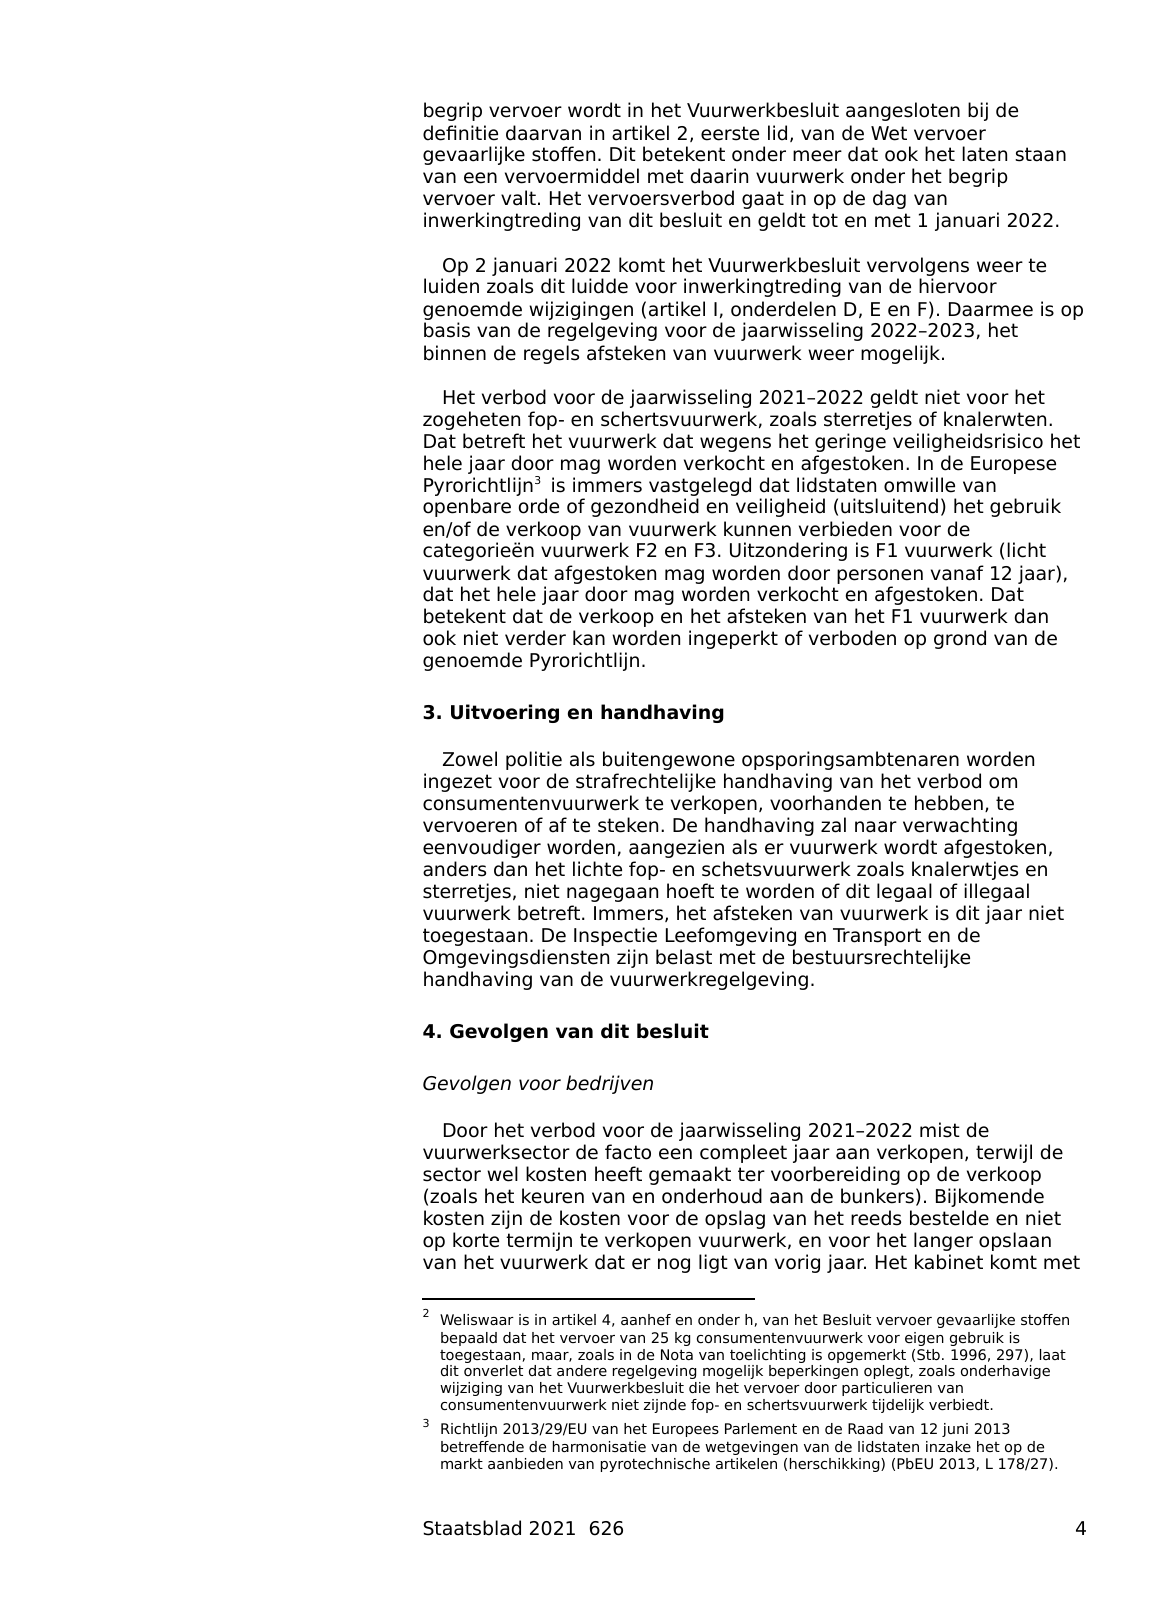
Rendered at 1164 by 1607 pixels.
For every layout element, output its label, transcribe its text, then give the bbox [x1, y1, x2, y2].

subtitle Gevolgen voor bedrijven [422, 1073, 1087, 1095]
text begrip vervoer wordt in het Vuurwerkbesluit aangesloten bij de definitie daarvan in artikel 2, eerste lid, van de Wet vervoer gevaarlijke stoffen. Dit betekent onder meer dat ook het laten staan van een vervoermiddel met daarin vuurwerk onder het begrip vervoer valt. Het vervoersverbod gaat in op de dag van inwerkingtreding van dit besluit en geldt tot en met 1 januari 2022. [422, 100, 1087, 232]
text Op 2 januari 2022 komt het Vuurwerkbesluit vervolgens weer te luiden zoals dit luidde voor inwerkingtreding van de hiervoor genoemde wijzigingen (artikel I, onderdelen D, E en F). Daarmee is op basis van de regelgeving voor de jaarwisseling 2022–2023, het binnen de regels afsteken van vuurwerk weer mogelijk. [422, 254, 1087, 364]
text Weliswaar is in artikel 4, aanhef en onder h, van het Besluit vervoer gevaarlijke stoffen bepaald dat het vervoer van 25 kg consumentenvuurwerk voor eigen gebruik is toegestaan, maar, zoals in de Nota van toelichting is opgemerkt (Stb. 1996, 297), laat dit onverlet dat andere regelgeving mogelijk beperkingen oplegt, zoals onderhavige wijziging van het Vuurwerkbesluit die het vervoer door particulieren van consumentenvuurwerk niet zijnde fop- en schertsvuurwerk tijdelijk verbiedt. [422, 1308, 1087, 1414]
text Richtlijn 2013/29/EU van het Europees Parlement en de Raad van 12 juni 2013 betreffende de harmonisatie van de wetgevingen van de lidstaten inzake het op de markt aanbieden van pyrotechnische artikelen (herschikking) (PbEU 2013, L 178/27). [422, 1417, 1087, 1473]
subtitle 4. Gevolgen van dit besluit [422, 1021, 1087, 1043]
text Zowel politie als buitengewone opsporingsambtenaren worden ingezet voor de strafrechtelijke handhaving van het verbod om consumentenvuurwerk te verkopen, voorhanden te hebben, te vervoeren of af te steken. De handhaving zal naar verwachting eenvoudiger worden, aangezien als er vuurwerk wordt afgestoken, anders dan het lichte fop- en schetsvuurwerk zoals knalerwtjes en sterretjes, niet nagegaan hoeft te worden of dit legaal of illegaal vuurwerk betreft. Immers, het afsteken van vuurwerk is dit jaar niet toegestaan. De Inspectie Leefomgeving en Transport en de Omgevingsdiensten zijn belast met de bestuursrechtelijke handhaving van de vuurwerkregelgeving. [422, 749, 1087, 991]
text Het verbod voor de jaarwisseling 2021–2022 geldt niet voor het zogeheten fop- en schertsvuurwerk, zoals sterretjes of knalerwten. Dat betreft het vuurwerk dat wegens het geringe veiligheidsrisico het hele jaar door mag worden verkocht en afgestoken. In de Europese Pyrorichtlijn is immers vastgelegd dat lidstaten omwille van openbare orde of gezondheid en veiligheid (uitsluitend) het gebruik en/of de verkoop van vuurwerk kunnen verbieden voor de categorieën vuurwerk F2 en F3. Uitzondering is F1 vuurwerk (licht vuurwerk dat afgestoken mag worden door personen vanaf 12 jaar), dat het hele jaar door mag worden verkocht en afgestoken. Dat betekent dat de verkoop en het afsteken van het F1 vuurwerk dan ook niet verder kan worden ingeperkt of verboden op grond van de genoemde Pyrorichtlijn. [422, 387, 1087, 672]
text Door het verbod voor de jaarwisseling 2021–2022 mist de vuurwerksector de facto een compleet jaar aan verkopen, terwijl de sector wel kosten heeft gemaakt ter voorbereiding op de verkoop (zoals het keuren van en onderhoud aan de bunkers). Bijkomende kosten zijn de kosten voor de opslag van het reeds bestelde en niet op korte termijn te verkopen vuurwerk, en voor het langer opslaan van het vuurwerk dat er nog ligt van vorig jaar. Het kabinet komt met [422, 1120, 1087, 1274]
subtitle 3. Uitvoering en handhaving [422, 702, 1087, 724]
